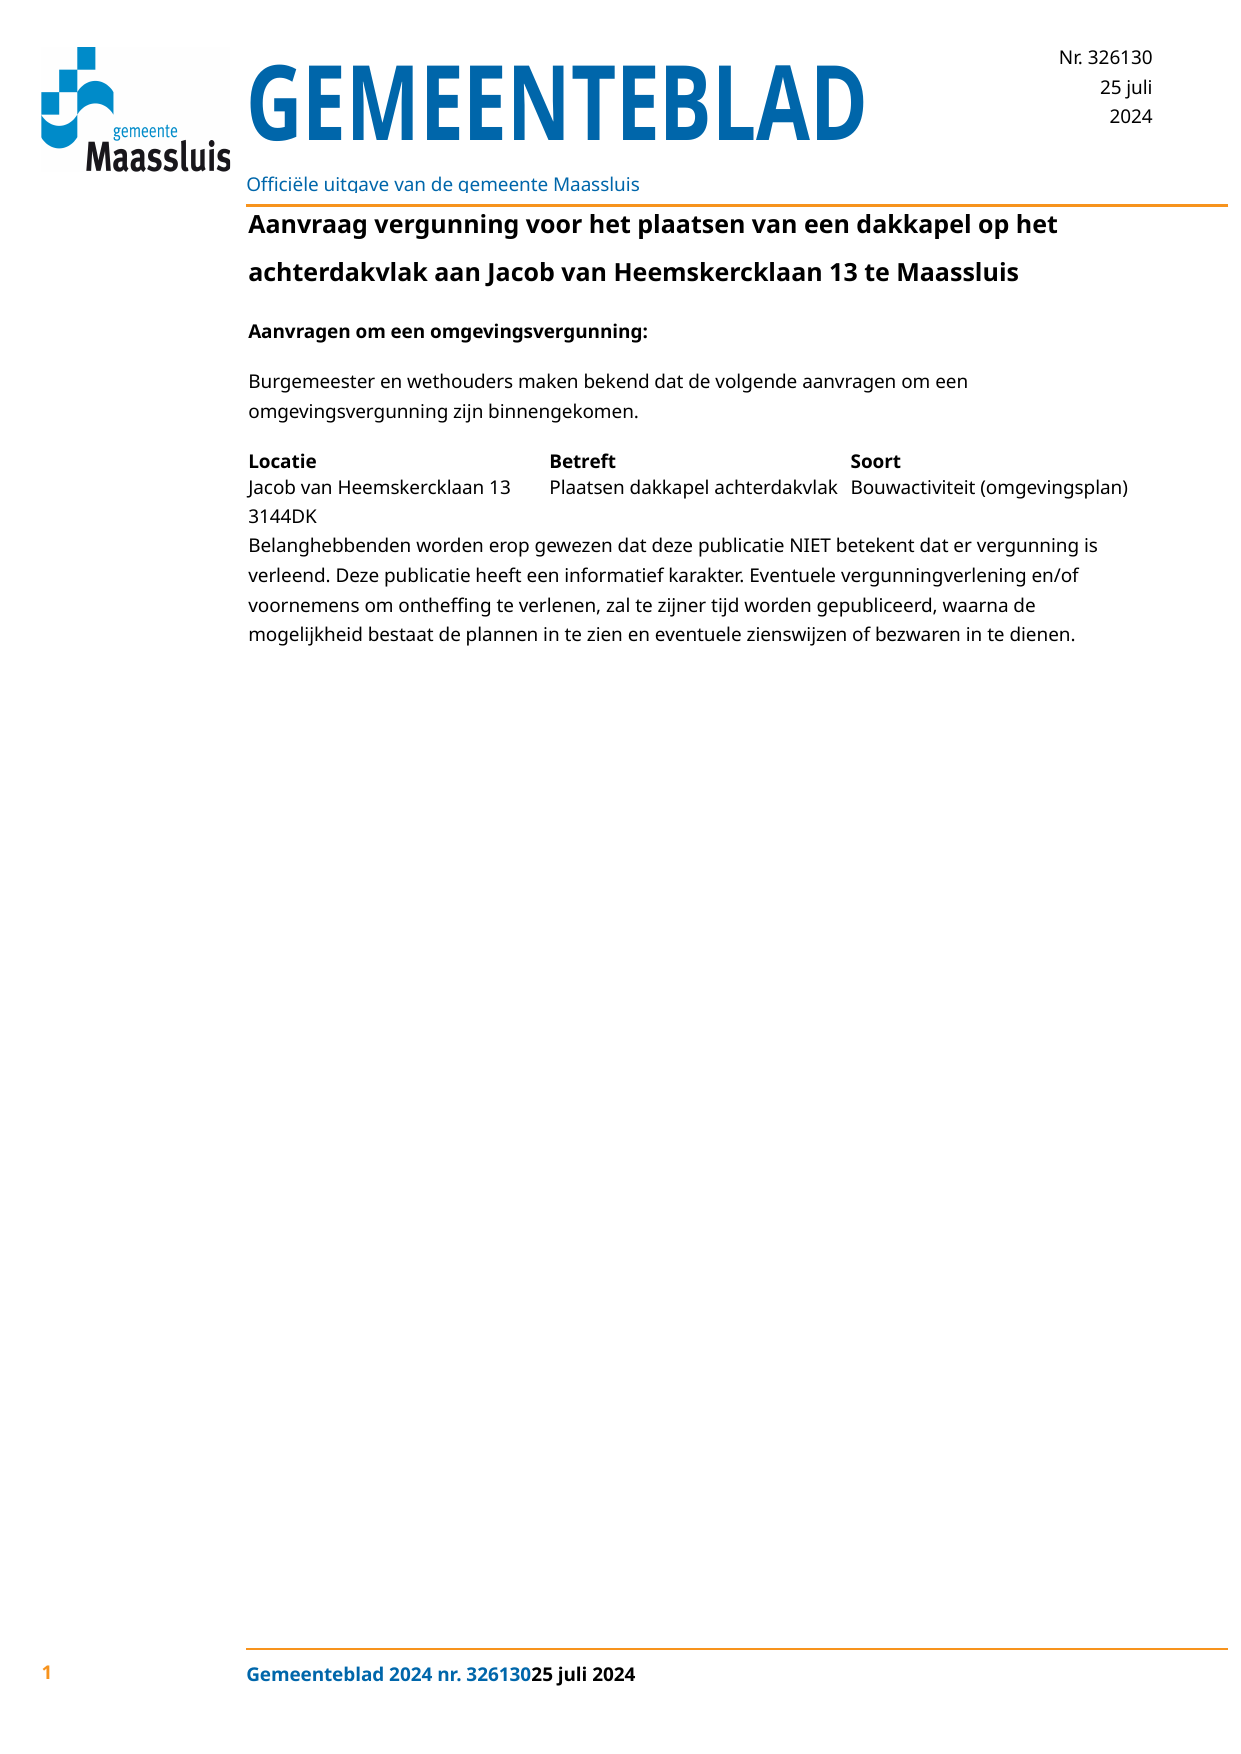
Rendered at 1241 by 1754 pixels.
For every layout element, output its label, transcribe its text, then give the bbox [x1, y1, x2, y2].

table_cell Plaatsen dakkapel achterdakvlak [549, 474, 850, 529]
picture [41, 47, 231, 172]
table_cell Bouwactiviteit (omgevingsplan) [850, 474, 1152, 529]
text Aanvragen om een omgevingsvergunning: [248, 318, 1152, 344]
text Belanghebbenden worden erop gewezen dat deze publicatie NIET betekent dat er vergunning is verleend. Deze publicatie heeft een informatief karakter. Eventuele vergunningverlening en/of voornemens om ontheffing te verlenen, zal te zijner tijd worden gepubliceerd, waarna de mogelijkheid bestaat de plannen in te zien en eventuele zienswijzen of bezwaren in te dienen. [248, 533, 1152, 647]
text Burgemeester en wethouders maken bekend dat de volgende aanvragen om een omgevingsvergunning zijn binnengekomen. [248, 368, 1152, 424]
table_header Betreft [549, 449, 850, 474]
picture [41, 47, 77, 92]
table_header Soort [850, 449, 1152, 474]
table_cell Jacob van Heemskercklaan 13 3144DK [248, 474, 549, 529]
table_header Locatie [248, 449, 549, 474]
text Aanvraag vergunning voor het plaatsen van een dakkapel op het achterdakvlak aan Jacob van Heemskercklaan 13 te Maassluis [248, 207, 1152, 288]
